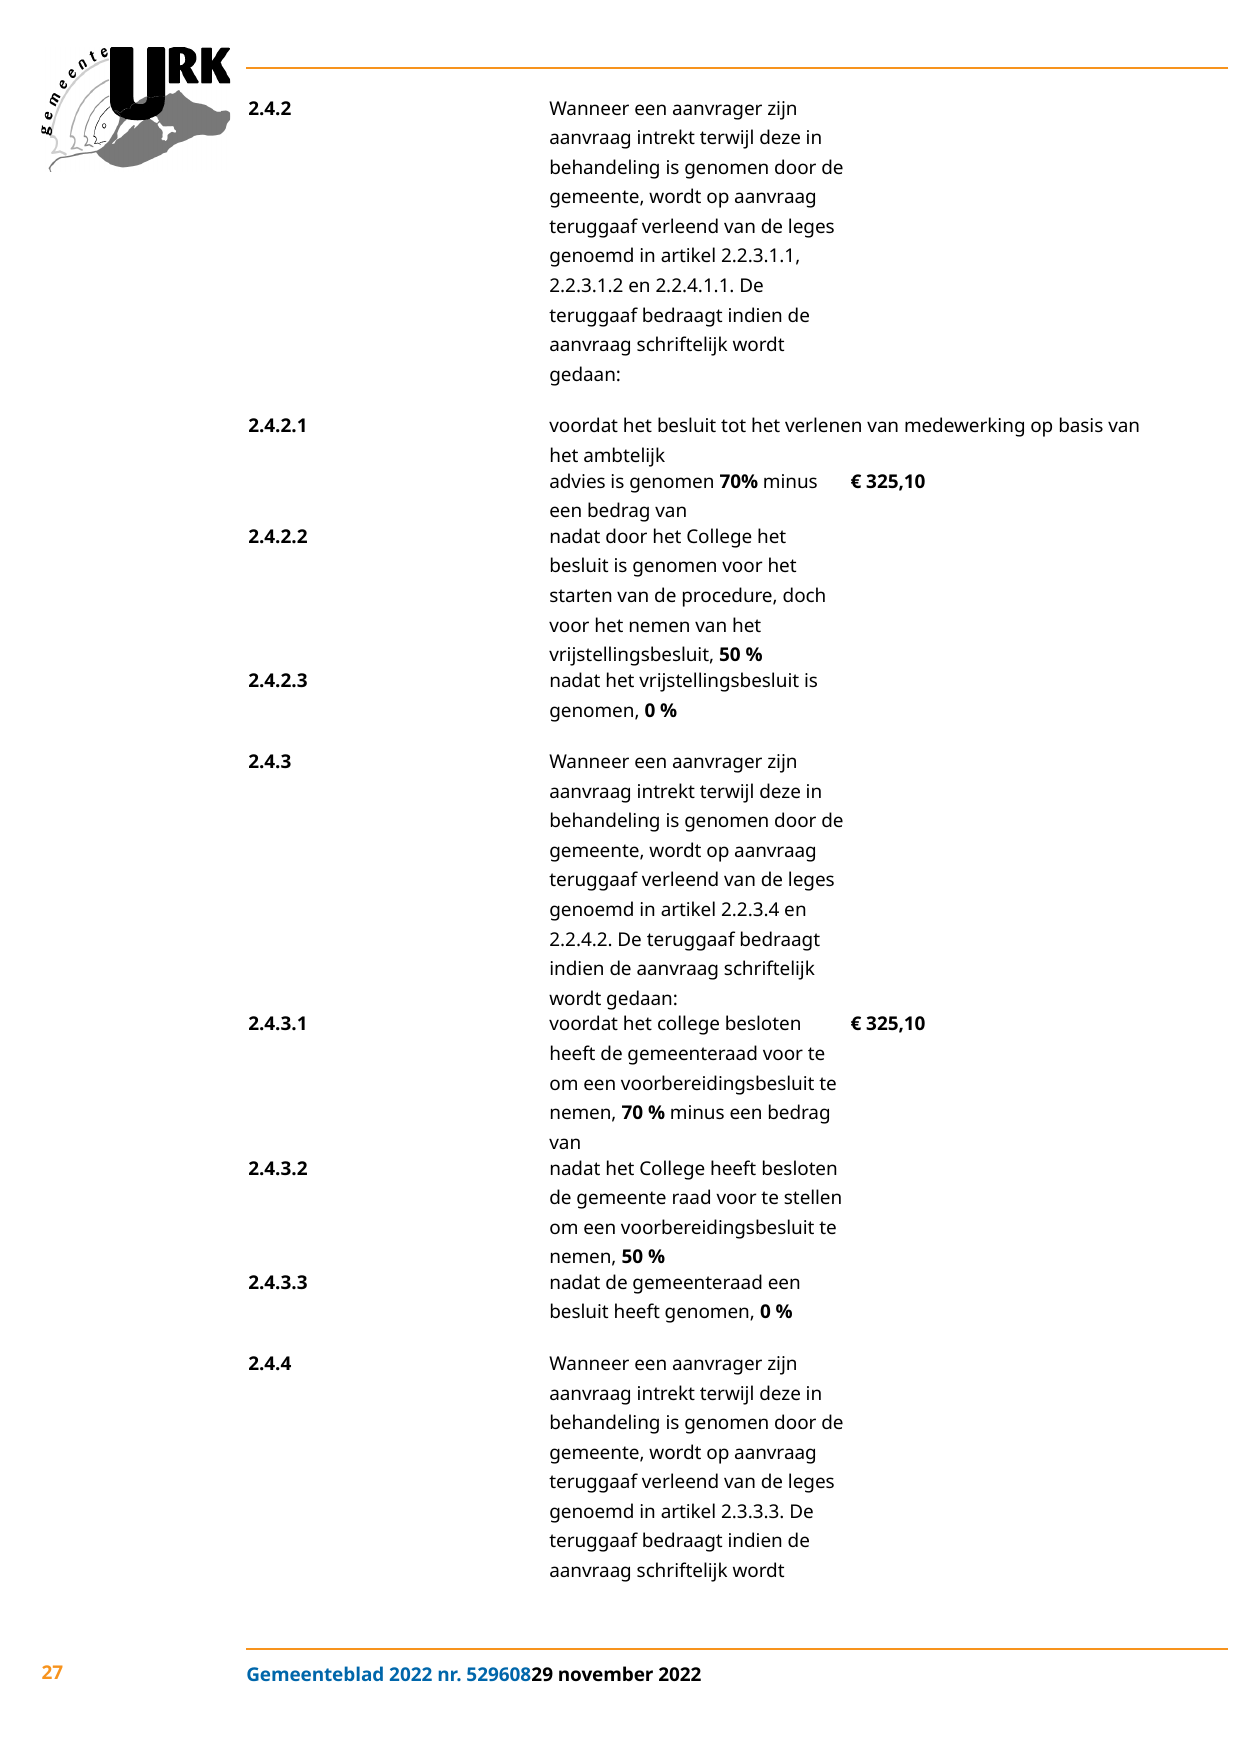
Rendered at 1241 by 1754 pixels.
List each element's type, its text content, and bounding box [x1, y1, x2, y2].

table_cell 2.4.3.2 [248, 1155, 549, 1269]
table_cell [850, 387, 1152, 412]
table_cell nadat het vrijstellingsbesluit is genomen, 0 % [549, 667, 850, 722]
table_cell 2.4.2.1 [248, 413, 549, 468]
table_cell € 325,10 [850, 468, 1152, 523]
table_cell [850, 1350, 1152, 1583]
table_cell nadat door het College het besluit is genomen voor het starten van de procedure, doch voor het nemen van het vrijstellingsbesluit, 50 % [549, 523, 850, 667]
table_cell advies is genomen 70% minus een bedrag van [549, 468, 850, 523]
table_cell 2.4.2 [248, 95, 549, 387]
picture [41, 47, 231, 172]
table_cell nadat het College heeft besloten de gemeente raad voor te stellen om een voorbereidingsbesluit te nemen, 50 % [549, 1155, 850, 1269]
table_cell [549, 387, 850, 412]
table_cell [850, 95, 1152, 387]
table_cell 2.4.2.3 [248, 667, 549, 722]
table_cell [549, 723, 850, 748]
table_cell 2.4.3.3 [248, 1269, 549, 1324]
table_cell [850, 1155, 1152, 1269]
table_cell 2.4.4 [248, 1350, 549, 1583]
table_cell 2.4.2.2 [248, 523, 549, 667]
table_cell 2.4.3.1 [248, 1011, 549, 1155]
table_cell 2.4.3 [248, 748, 549, 1011]
table_cell Wanneer een aanvrager zijn aanvraag intrekt terwijl deze in behandeling is genomen door de gemeente, wordt op aanvraag teruggaaf verleend van de leges genoemd in artikel 2.3.3.3. De teruggaaf bedraagt indien de aanvraag schriftelijk wordt [549, 1350, 850, 1583]
table_cell [850, 1269, 1152, 1324]
table_cell Wanneer een aanvrager zijn aanvraag intrekt terwijl deze in behandeling is genomen door de gemeente, wordt op aanvraag teruggaaf verleend van de leges genoemd in artikel 2.2.3.1.1, 2.2.3.1.2 en 2.2.4.1.1. De teruggaaf bedraagt indien de aanvraag schriftelijk wordt gedaan: [549, 95, 850, 387]
table_cell [248, 1325, 549, 1350]
table_cell voordat het besluit tot het verlenen van medewerking op basis van het ambtelijk [549, 413, 1152, 468]
table_cell [850, 723, 1152, 748]
table_cell voordat het college besloten heeft de gemeenteraad voor te om een voorbereidingsbesluit te nemen, 70 % minus een bedrag van [549, 1011, 850, 1155]
table_cell € 325,10 [850, 1011, 1152, 1155]
table_cell nadat de gemeenteraad een besluit heeft genomen, 0 % [549, 1269, 850, 1324]
table_cell [248, 468, 549, 523]
table_cell [248, 723, 549, 748]
table_cell [549, 1325, 850, 1350]
table_cell [850, 523, 1152, 667]
table_cell [850, 1325, 1152, 1350]
table_cell [850, 667, 1152, 722]
table_cell [248, 387, 549, 412]
table_cell [850, 748, 1152, 1011]
table_cell Wanneer een aanvrager zijn aanvraag intrekt terwijl deze in behandeling is genomen door de gemeente, wordt op aanvraag teruggaaf verleend van de leges genoemd in artikel 2.2.3.4 en 2.2.4.2. De teruggaaf bedraagt indien de aanvraag schriftelijk wordt gedaan: [549, 748, 850, 1011]
